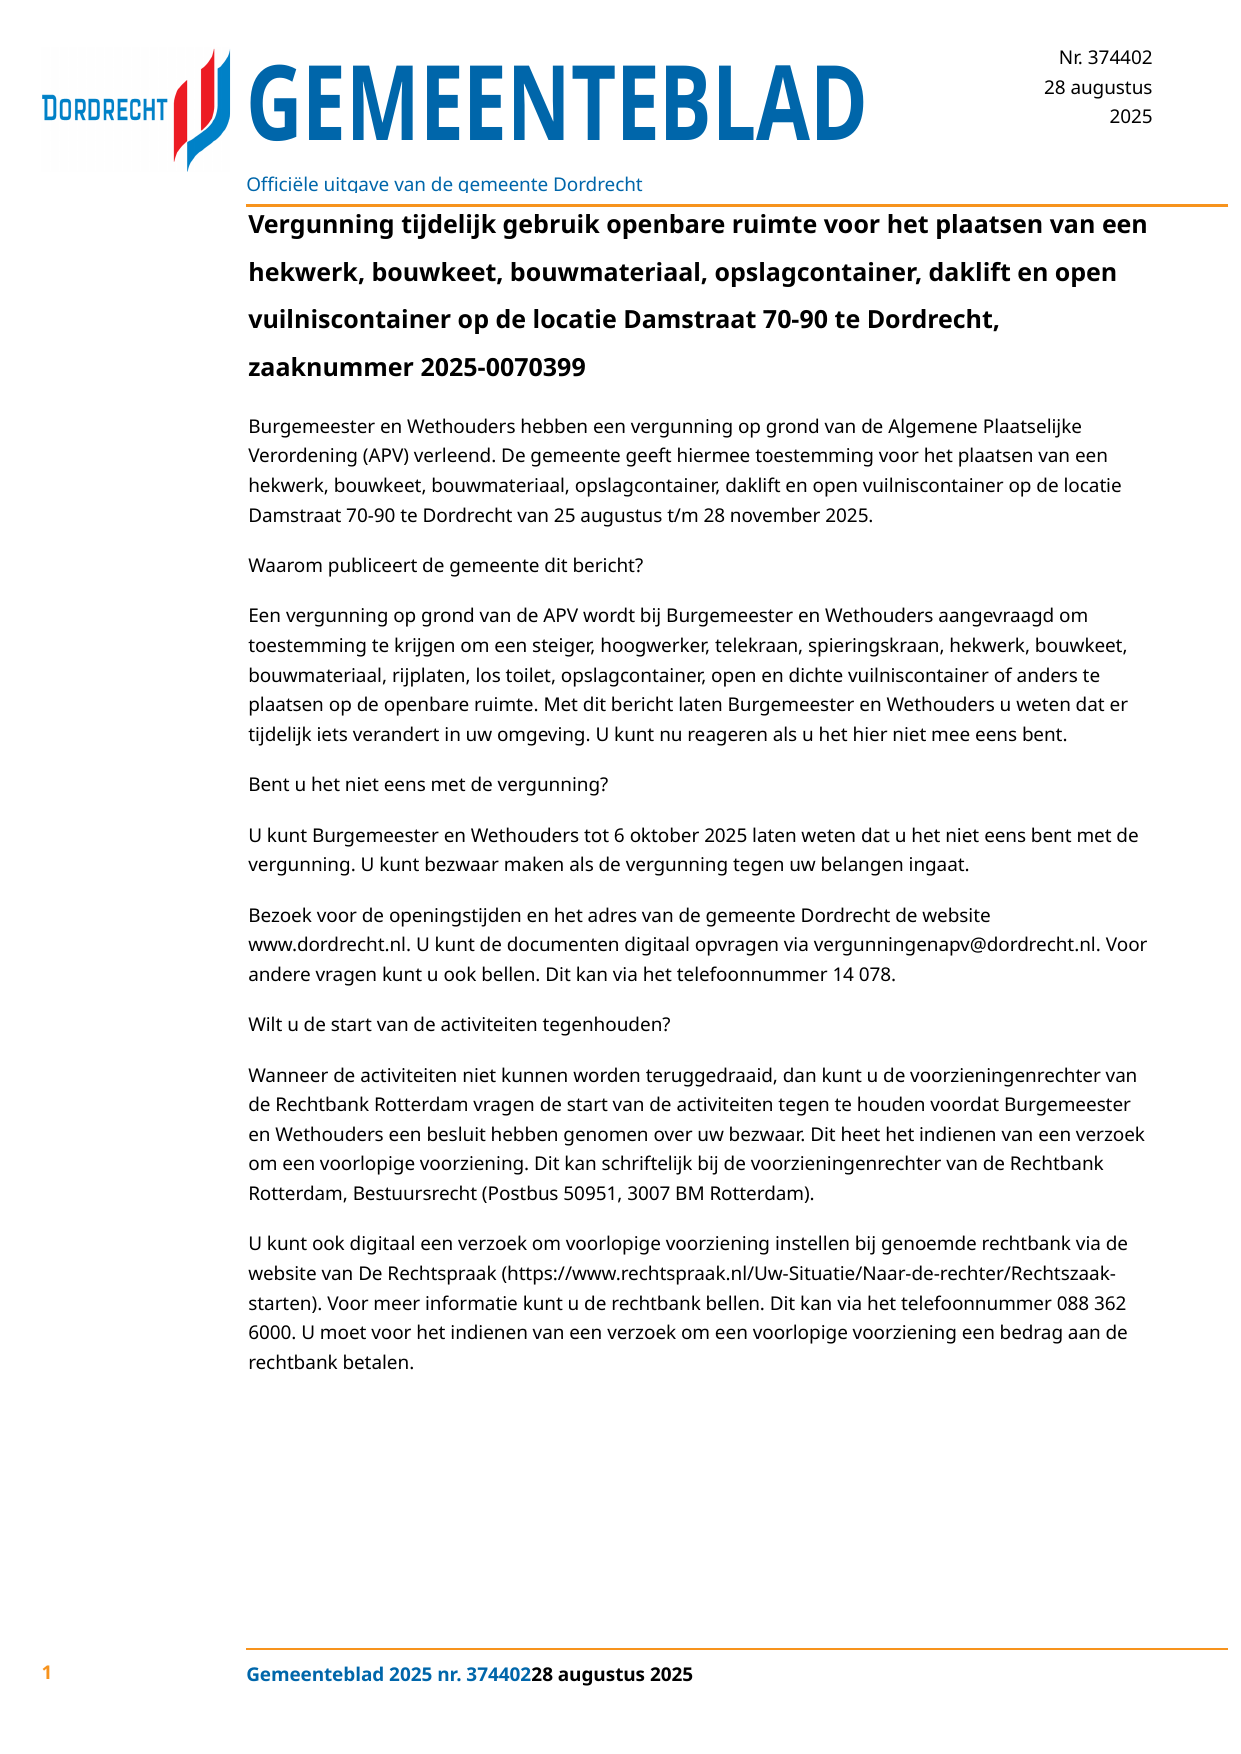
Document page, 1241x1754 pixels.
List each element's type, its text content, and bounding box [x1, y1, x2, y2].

text Waarom publiceert de gemeente dit bericht? [248, 552, 1152, 578]
picture [41, 47, 231, 172]
text Wanneer de activiteiten niet kunnen worden teruggedraaid, dan kunt u de voorzieningenrechter van de Rechtbank Rotterdam vragen de start van de activiteiten tegen te houden voordat Burgemeester en Wethouders een besluit hebben genomen over uw bezwaar. Dit heet het indienen van een verzoek om een voorlopige voorziening. Dit kan schriftelijk bij de voorzieningenrechter van de Rechtbank Rotterdam, Bestuursrecht (Postbus 50951, 3007 BM Rotterdam). [248, 1062, 1152, 1206]
text Wilt u de start van de activiteiten tegenhouden? [248, 1011, 1152, 1037]
text U kunt Burgemeester en Wethouders tot 6 oktober 2025 laten weten dat u het niet eens bent met de vergunning. U kunt bezwaar maken als de vergunning tegen uw belangen ingaat. [248, 822, 1152, 877]
text Bent u het niet eens met de vergunning? [248, 771, 1152, 797]
text Burgemeester en Wethouders hebben een vergunning op grond van de Algemene Plaatselijke Verordening (APV) verleend. De gemeente geeft hiermee toestemming voor het plaatsen van een hekwerk, bouwkeet, bouwmateriaal, opslagcontainer, daklift en open vuilniscontainer op de locatie Damstraat 70-90 te Dordrecht van 25 augustus t/m 28 november 2025. [248, 413, 1152, 528]
text Een vergunning op grond van de APV wordt bij Burgemeester en Wethouders aangevraagd om toestemming te krijgen om een steiger, hoogwerker, telekraan, spieringskraan, hekwerk, bouwkeet, bouwmateriaal, rijplaten, los toilet, opslagcontainer, open en dichte vuilniscontainer of anders te plaatsen op de openbare ruimte. Met dit bericht laten Burgemeester en Wethouders u weten dat er tijdelijk iets verandert in uw omgeving. U kunt nu reageren als u het hier niet mee eens bent. [248, 603, 1152, 747]
text U kunt ook digitaal een verzoek om voorlopige voorziening instellen bij genoemde rechtbank via de website van De Rechtspraak (https://www.rechtspraak.nl/Uw-Situatie/Naar-de-rechter/Rechtszaak-starten). Voor meer informatie kunt u de rechtbank bellen. Dit kan via het telefoonnummer 088 362 6000. U moet voor het indienen van een verzoek om een voorlopige voorziening een bedrag aan de rechtbank betalen. [248, 1231, 1152, 1375]
text Vergunning tijdelijk gebruik openbare ruimte voor het plaatsen van een hekwerk, bouwkeet, bouwmateriaal, opslagcontainer, daklift en open vuilniscontainer op de locatie Damstraat 70-90 te Dordrecht, zaaknummer 2025-0070399 [248, 207, 1152, 384]
text Bezoek voor de openingstijden en het adres van de gemeente Dordrecht de website www.dordrecht.nl. U kunt de documenten digitaal opvragen via vergunningenapv@dordrecht.nl. Voor andere vragen kunt u ook bellen. Dit kan via het telefoonnummer 14 078. [248, 902, 1152, 987]
